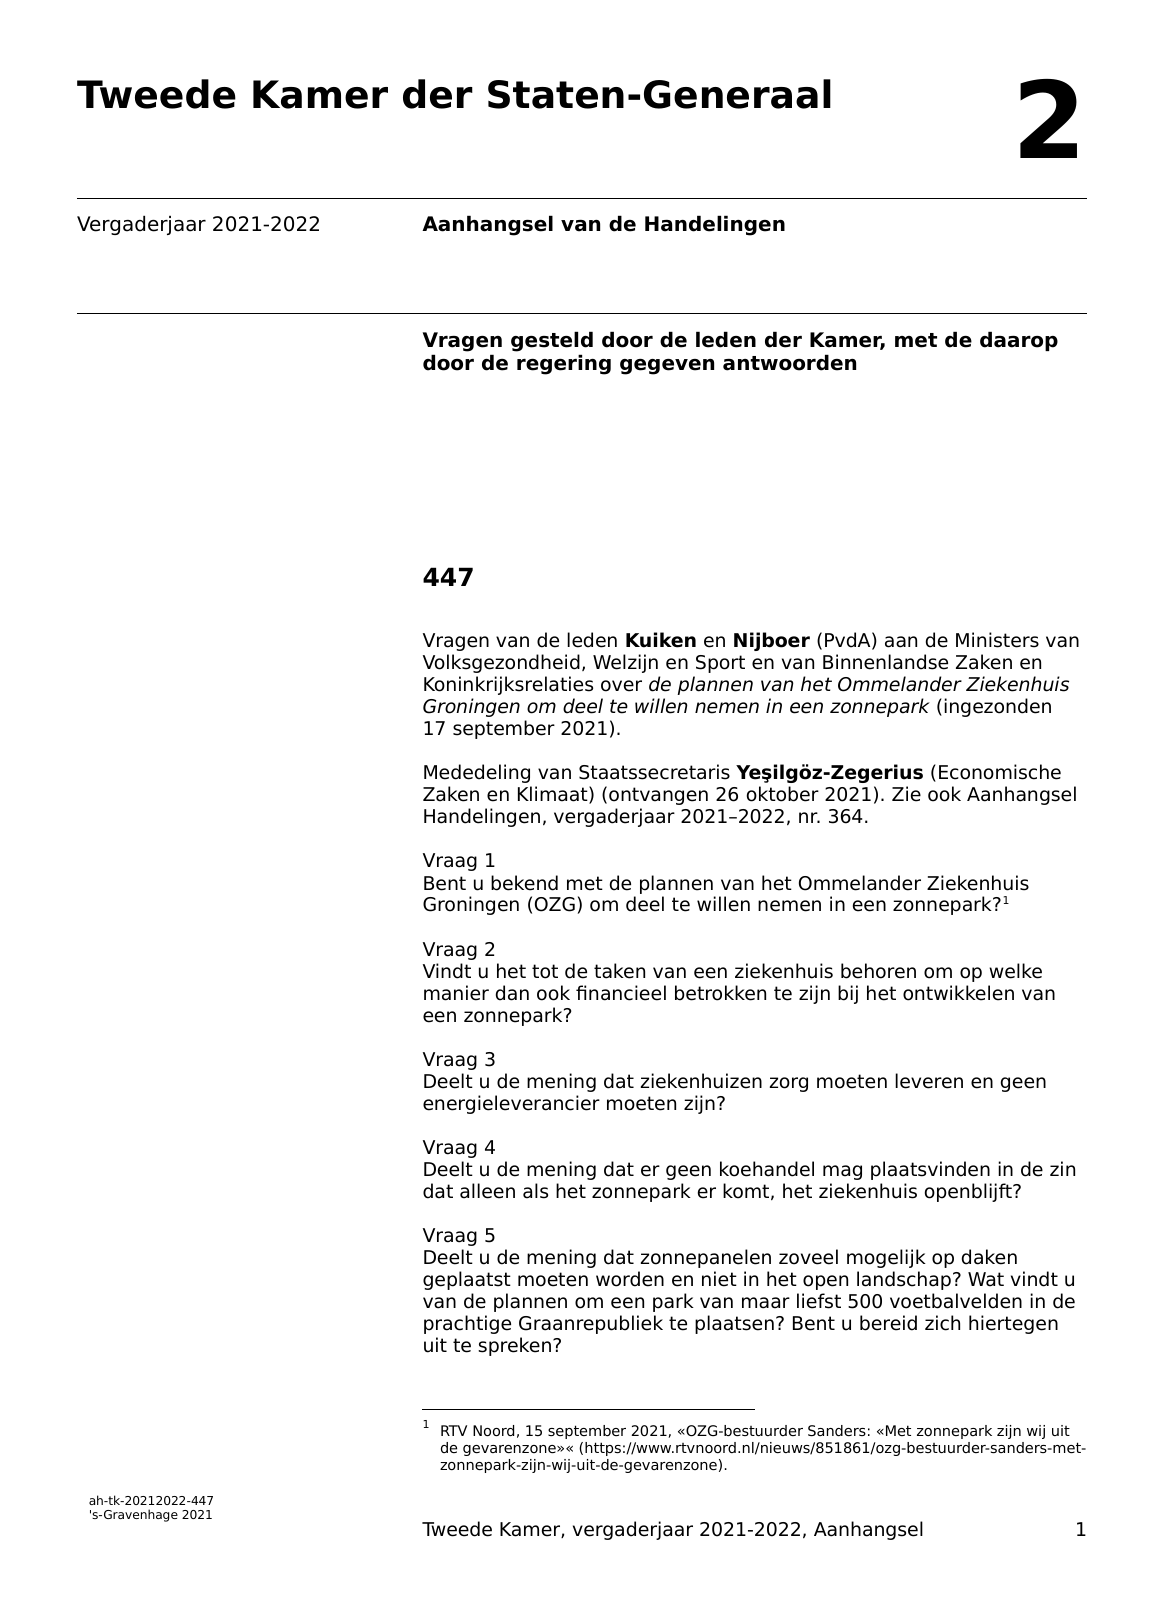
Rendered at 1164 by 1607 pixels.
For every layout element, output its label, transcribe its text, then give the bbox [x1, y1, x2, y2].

text Deelt u de mening dat er geen koehandel mag plaatsvinden in de zin dat alleen als het zonnepark er komt, het ziekenhuis openblijft? [422, 1159, 1087, 1203]
text 's-Gravenhage 2021 [88, 1508, 323, 1522]
text Vraag 3 [422, 1049, 1087, 1071]
text Vraag 1 [422, 850, 1087, 872]
text Vraag 2 [422, 938, 1087, 961]
table_header Tweede Kamer der Staten-Generaal [77, 59, 886, 198]
text RTV Noord, 15 september 2021, «OZG-bestuurder Sanders: «Met zonnepark zijn wij uit de gevarenzone»« (https://www.rtvnoord.nl/nieuws/851861/ozg-bestuurder-sanders-met-zonnepark-zijn-wij-uit-de-gevarenzone). [422, 1418, 1087, 1474]
text Vraag 4 [422, 1137, 1087, 1159]
text ah-tk-20212022-447 [88, 1494, 323, 1508]
table_cell Vragen gesteld door de leden der Kamer, met de daarop door de regering gegeven antwoorden [422, 314, 1087, 375]
table_header 2 [886, 59, 1087, 198]
text Bent u bekend met de plannen van het Ommelander Ziekenhuis Groningen (OZG) om deel te willen nemen in een zonnepark? [422, 872, 1087, 916]
table_cell Aanhangsel van de Handelingen [422, 199, 1087, 313]
table_cell Vergaderjaar 2021-2022 [77, 199, 422, 313]
text Vindt u het tot de taken van een ziekenhuis behoren om op welke manier dan ook financieel betrokken te zijn bij het ontwikkelen van een zonnepark? [422, 961, 1087, 1026]
text Deelt u de mening dat ziekenhuizen zorg moeten leveren en geen energieleverancier moeten zijn? [422, 1071, 1087, 1114]
text 447 [422, 563, 1087, 592]
text Mededeling van Staatssecretaris Yeşilgöz-Zegerius (Economische Zaken en Klimaat) (ontvangen 26 oktober 2021). Zie ook Aanhangsel Handelingen, vergaderjaar 2021–2022, nr. 364. [422, 762, 1087, 828]
text Vraag 5 [422, 1225, 1087, 1247]
text Deelt u de mening dat zonnepanelen zoveel mogelijk op daken geplaatst moeten worden en niet in het open landschap? Wat vindt u van de plannen om een park van maar liefst 500 voetbalvelden in de prachtige Graanrepubliek te plaatsen? Bent u bereid zich hiertegen uit te spreken? [422, 1247, 1087, 1357]
table_cell [77, 314, 422, 375]
text Vragen van de leden Kuiken en Nijboer (PvdA) aan de Ministers van Volksgezondheid, Welzijn en Sport en van Binnenlandse Zaken en Koninkrijksrelaties over de plannen van het Ommelander Ziekenhuis Groningen om deel te willen nemen in een zonnepark (ingezonden 17 september 2021). [422, 630, 1087, 740]
